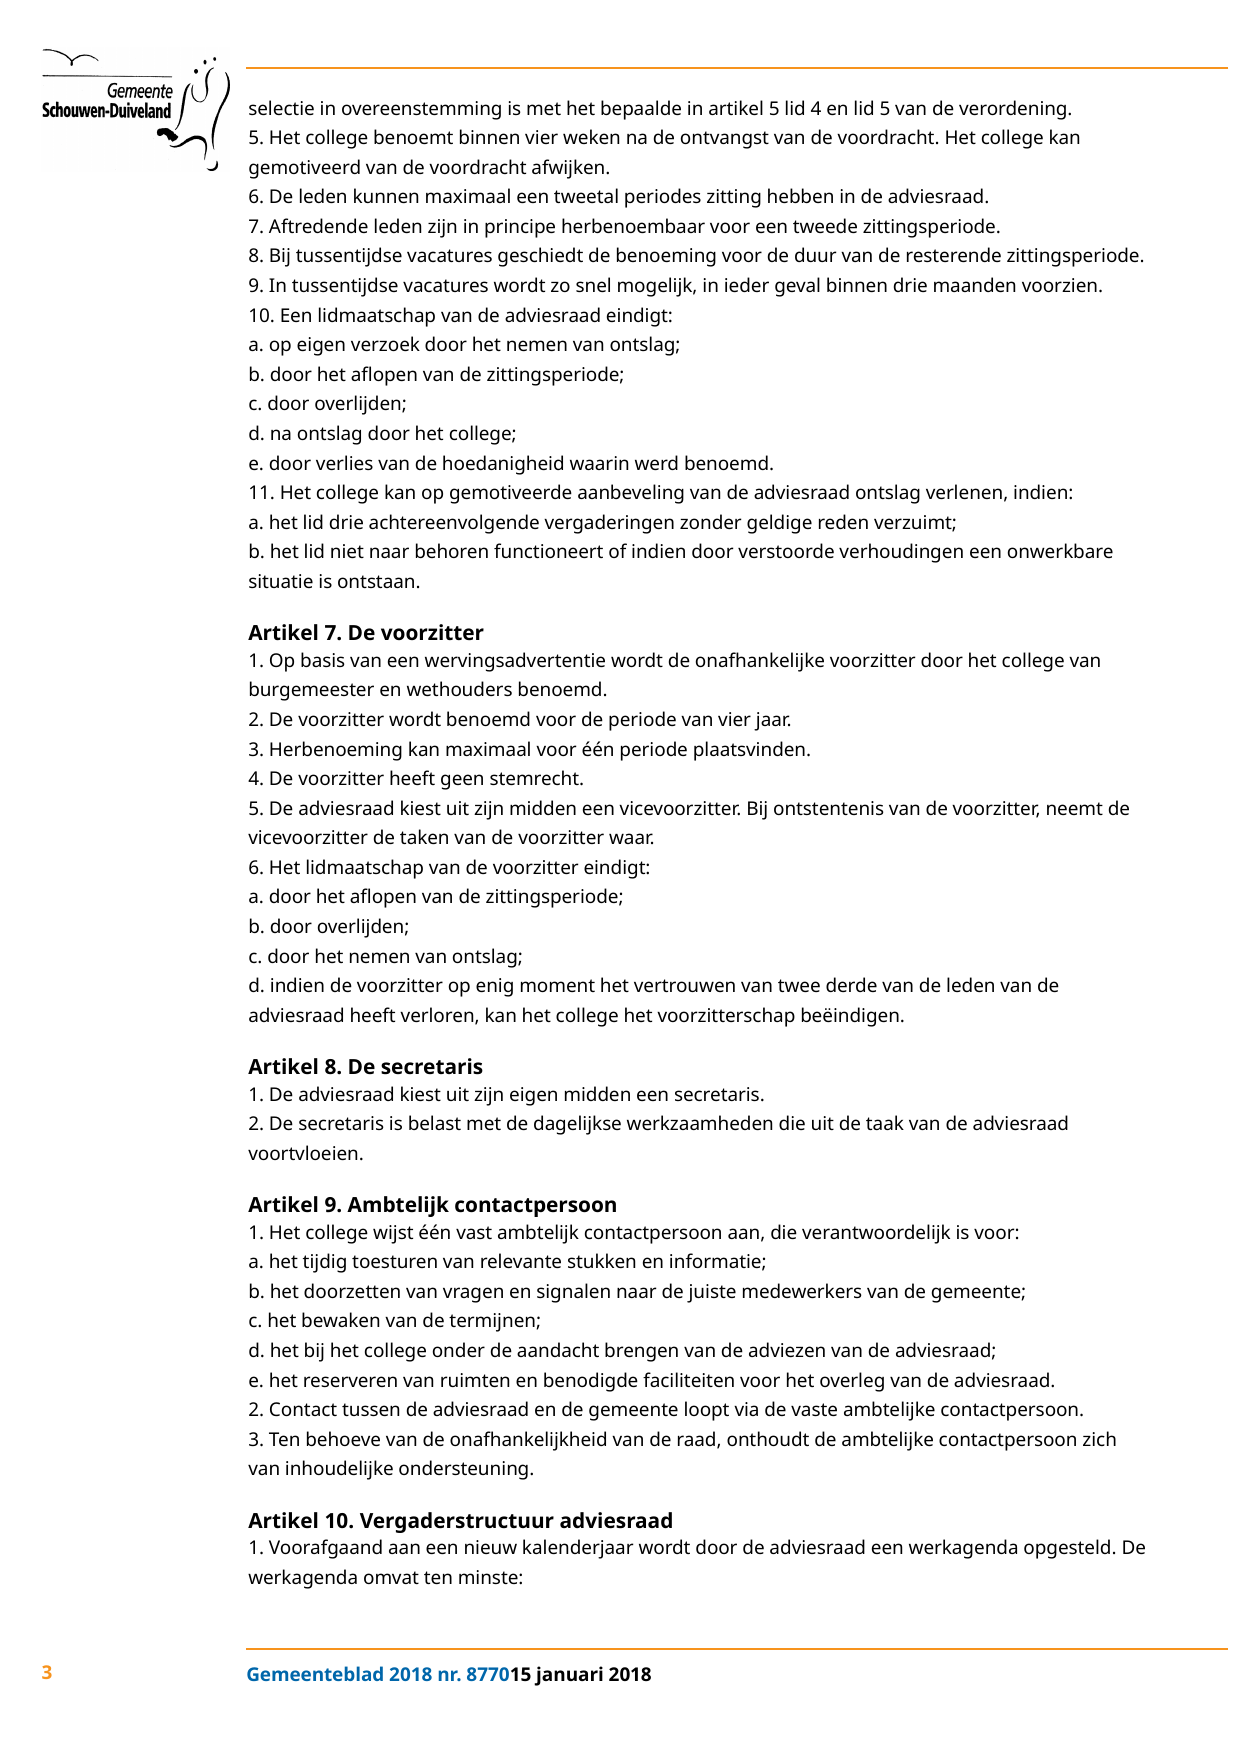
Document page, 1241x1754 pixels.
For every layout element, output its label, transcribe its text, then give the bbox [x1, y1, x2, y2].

text selectie in overeenstemming is met het bepaalde in artikel 5 lid 4 en lid 5 van de verordening. [248, 95, 1152, 121]
text c. door overlijden; [248, 391, 1152, 416]
text 1. Op basis van een wervingsadvertentie wordt de onafhankelijke voorzitter door het college van burgemeester en wethouders benoemd. [248, 647, 1152, 702]
text 10. Een lidmaatschap van de adviesraad eindigt: [248, 302, 1152, 328]
text 2. De secretaris is belast met de dagelijkse werkzaamheden die uit de taak van de adviesraad voortvloeien. [248, 1110, 1152, 1166]
text 5. Het college benoemt binnen vier weken na de ontvangst van de voordracht. Het college kan gemotiveerd van de voordracht afwijken. [248, 124, 1152, 180]
text 7. Aftredende leden zijn in principe herbenoembaar voor een tweede zittingsperiode. [248, 213, 1152, 239]
picture [41, 47, 231, 172]
text 8. Bij tussentijdse vacatures geschiedt de benoeming voor de duur van de resterende zittingsperiode. [248, 243, 1152, 268]
text Artikel 9. Ambtelijk contactpersoon [248, 1190, 1152, 1219]
text Artikel 8. De secretaris [248, 1052, 1152, 1081]
text 1. Voorafgaand aan een nieuw kalenderjaar wordt door de adviesraad een werkagenda opgesteld. De werkagenda omvat ten minste: [248, 1534, 1152, 1590]
text Artikel 7. De voorzitter [248, 618, 1152, 647]
text c. door het nemen van ontslag; [248, 943, 1152, 968]
text c. het bewaken van de termijnen; [248, 1308, 1152, 1333]
text b. door het aflopen van de zittingsperiode; [248, 361, 1152, 387]
text b. door overlijden; [248, 913, 1152, 939]
text 3. Herbenoeming kan maximaal voor één periode plaatsvinden. [248, 736, 1152, 761]
text e. door verlies van de hoedanigheid waarin werd benoemd. [248, 450, 1152, 476]
text 9. In tussentijdse vacatures wordt zo snel mogelijk, in ieder geval binnen drie maanden voorzien. [248, 272, 1152, 298]
text 2. De voorzitter wordt benoemd voor de periode van vier jaar. [248, 706, 1152, 732]
text a. op eigen verzoek door het nemen van ontslag; [248, 331, 1152, 357]
text 1. De adviesraad kiest uit zijn eigen midden een secretaris. [248, 1081, 1152, 1107]
text d. het bij het college onder de aandacht brengen van de adviezen van de adviesraad; [248, 1337, 1152, 1363]
text 6. Het lidmaatschap van de voorzitter eindigt: [248, 854, 1152, 880]
text e. het reserveren van ruimten en benodigde faciliteiten voor het overleg van de adviesraad. [248, 1367, 1152, 1392]
text 11. Het college kan op gemotiveerde aanbeveling van de adviesraad ontslag verlenen, indien: [248, 479, 1152, 505]
text b. het lid niet naar behoren functioneert of indien door verstoorde verhoudingen een onwerkbare situatie is ontstaan. [248, 538, 1152, 594]
text a. door het aflopen van de zittingsperiode; [248, 884, 1152, 909]
text d. indien de voorzitter op enig moment het vertrouwen van twee derde van de leden van de adviesraad heeft verloren, kan het college het voorzitterschap beëindigen. [248, 972, 1152, 1028]
text a. het tijdig toesturen van relevante stukken en informatie; [248, 1248, 1152, 1274]
text b. het doorzetten van vragen en signalen naar de juiste medewerkers van de gemeente; [248, 1278, 1152, 1304]
text Artikel 10. Vergaderstructuur adviesraad [248, 1506, 1152, 1534]
text d. na ontslag door het college; [248, 420, 1152, 446]
text 1. Het college wijst één vast ambtelijk contactpersoon aan, die verantwoordelijk is voor: [248, 1219, 1152, 1244]
text 2. Contact tussen de adviesraad en de gemeente loopt via de vaste ambtelijke contactpersoon. [248, 1396, 1152, 1422]
text 5. De adviesraad kiest uit zijn midden een vicevoorzitter. Bij ontstentenis van de voorzitter, neemt de vicevoorzitter de taken van de voorzitter waar. [248, 795, 1152, 850]
text 3. Ten behoeve van de onafhankelijkheid van de raad, onthoudt de ambtelijke contactpersoon zich van inhoudelijke ondersteuning. [248, 1426, 1152, 1481]
text a. het lid drie achtereenvolgende vergaderingen zonder geldige reden verzuimt; [248, 509, 1152, 535]
text 6. De leden kunnen maximaal een tweetal periodes zitting hebben in de adviesraad. [248, 183, 1152, 209]
text 4. De voorzitter heeft geen stemrecht. [248, 765, 1152, 791]
